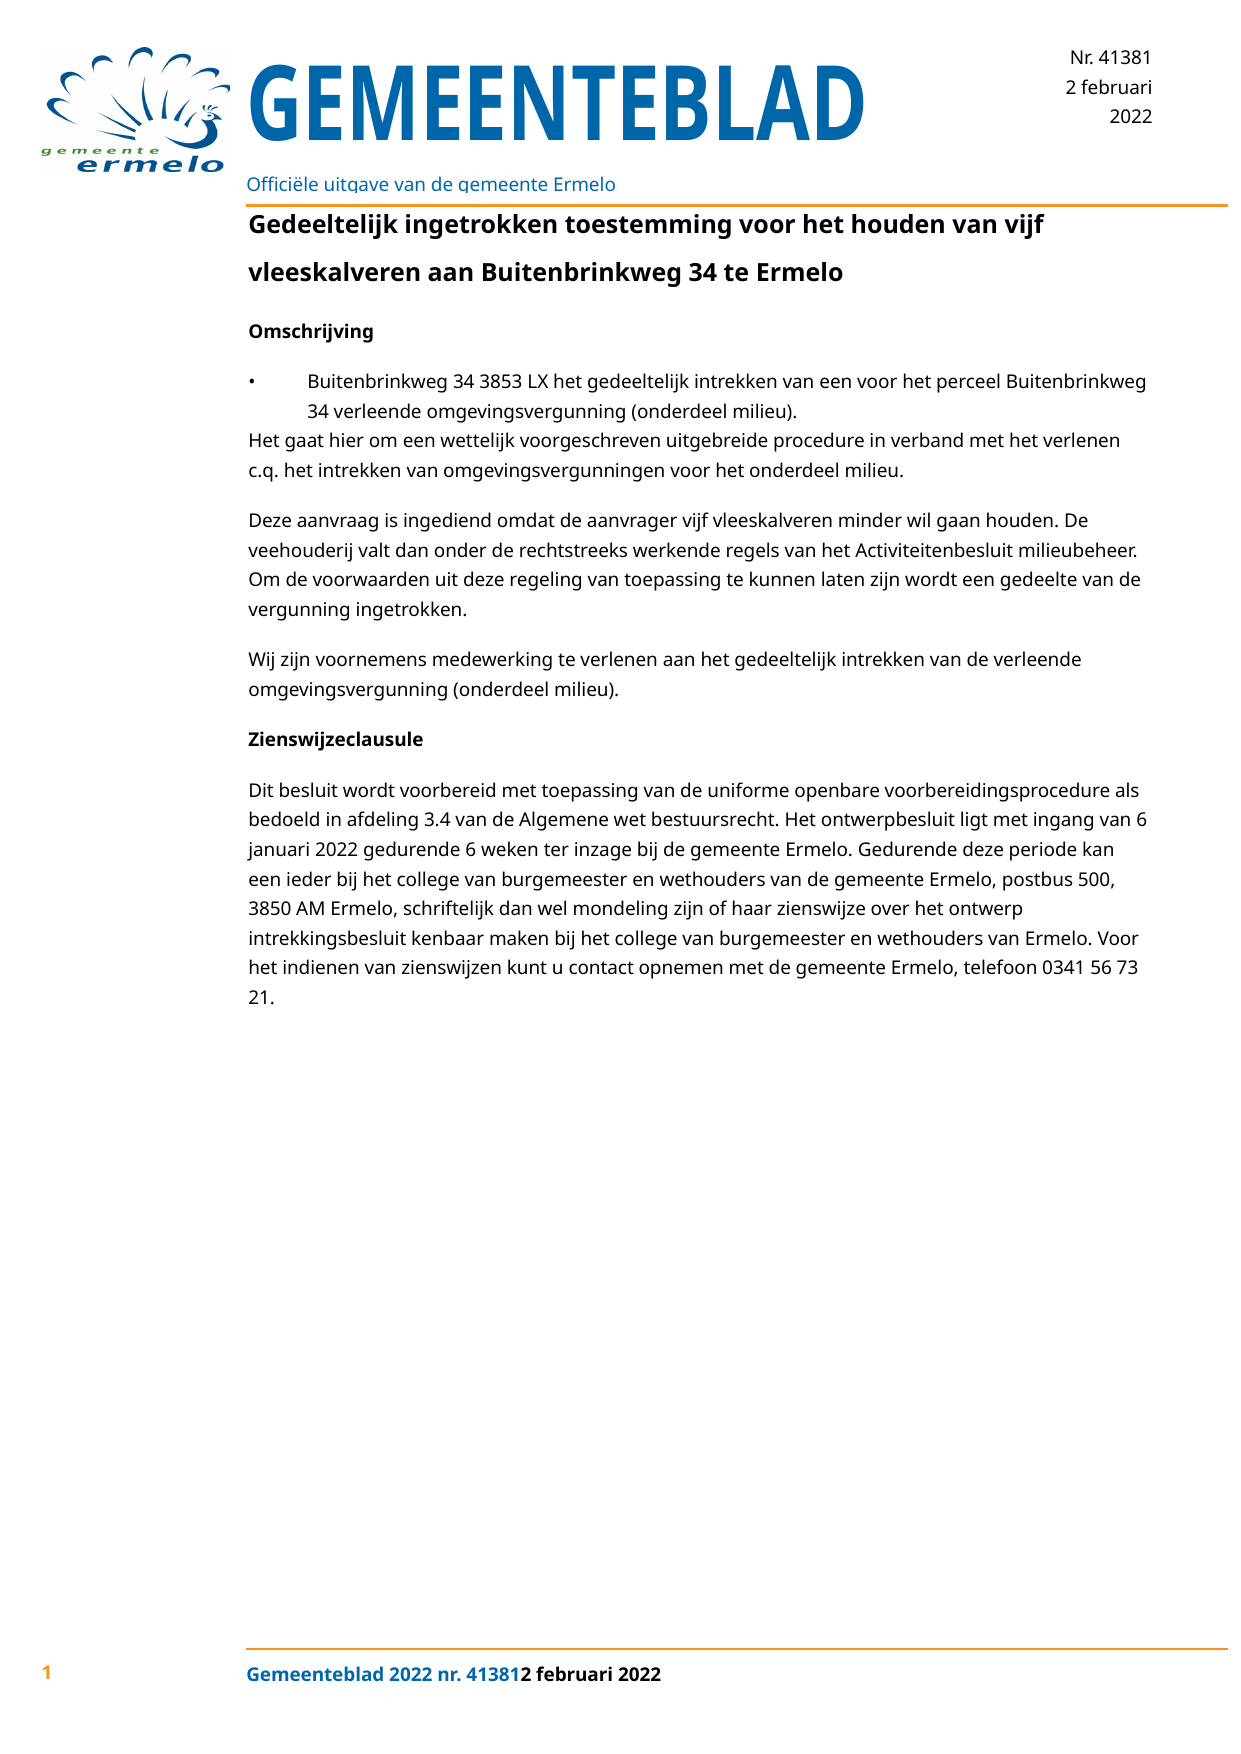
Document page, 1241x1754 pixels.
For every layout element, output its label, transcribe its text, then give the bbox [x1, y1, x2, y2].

picture [41, 47, 231, 172]
text Zienswijzeclausule [248, 727, 1152, 752]
text Gedeeltelijk ingetrokken toestemming voor het houden van vijf vleeskalveren aan Buitenbrinkweg 34 te Ermelo [248, 207, 1152, 288]
list Buitenbrinkweg 34 3853 LX het gedeeltelijk intrekken van een voor het perceel Buitenbrinkweg 34 verleende omgevingsvergunning (onderdeel milieu). [248, 368, 1152, 424]
text Dit besluit wordt voorbereid met toepassing van de uniforme openbare voorbereidingsprocedure als bedoeld in afdeling 3.4 van de Algemene wet bestuursrecht. Het ontwerpbesluit ligt met ingang van 6 januari 2022 gedurende 6 weken ter inzage bij de gemeente Ermelo. Gedurende deze periode kan een ieder bij het college van burgemeester en wethouders van de gemeente Ermelo, postbus 500, 3850 AM Ermelo, schriftelijk dan wel mondeling zijn of haar zienswijze over het ontwerp intrekkingsbesluit kenbaar maken bij het college van burgemeester en wethouders van Ermelo. Voor het indienen van zienswijzen kunt u contact opnemen met de gemeente Ermelo, telefoon 0341 56 73 21. [248, 777, 1152, 1010]
text Omschrijving [248, 318, 1152, 344]
text Het gaat hier om een wettelijk voorgeschreven uitgebreide procedure in verband met het verlenen c.q. het intrekken van omgevingsvergunningen voor het onderdeel milieu. [248, 427, 1152, 483]
text Wij zijn voornemens medewerking te verlenen aan het gedeeltelijk intrekken van de verleende omgevingsvergunning (onderdeel milieu). [248, 647, 1152, 702]
text Deze aanvraag is ingediend omdat de aanvrager vijf vleeskalveren minder wil gaan houden. De veehouderij valt dan onder de rechtstreeks werkende regels van het Activiteitenbesluit milieubeheer. Om de voorwaarden uit deze regeling van toepassing te kunnen laten zijn wordt een gedeelte van de vergunning ingetrokken. [248, 507, 1152, 622]
